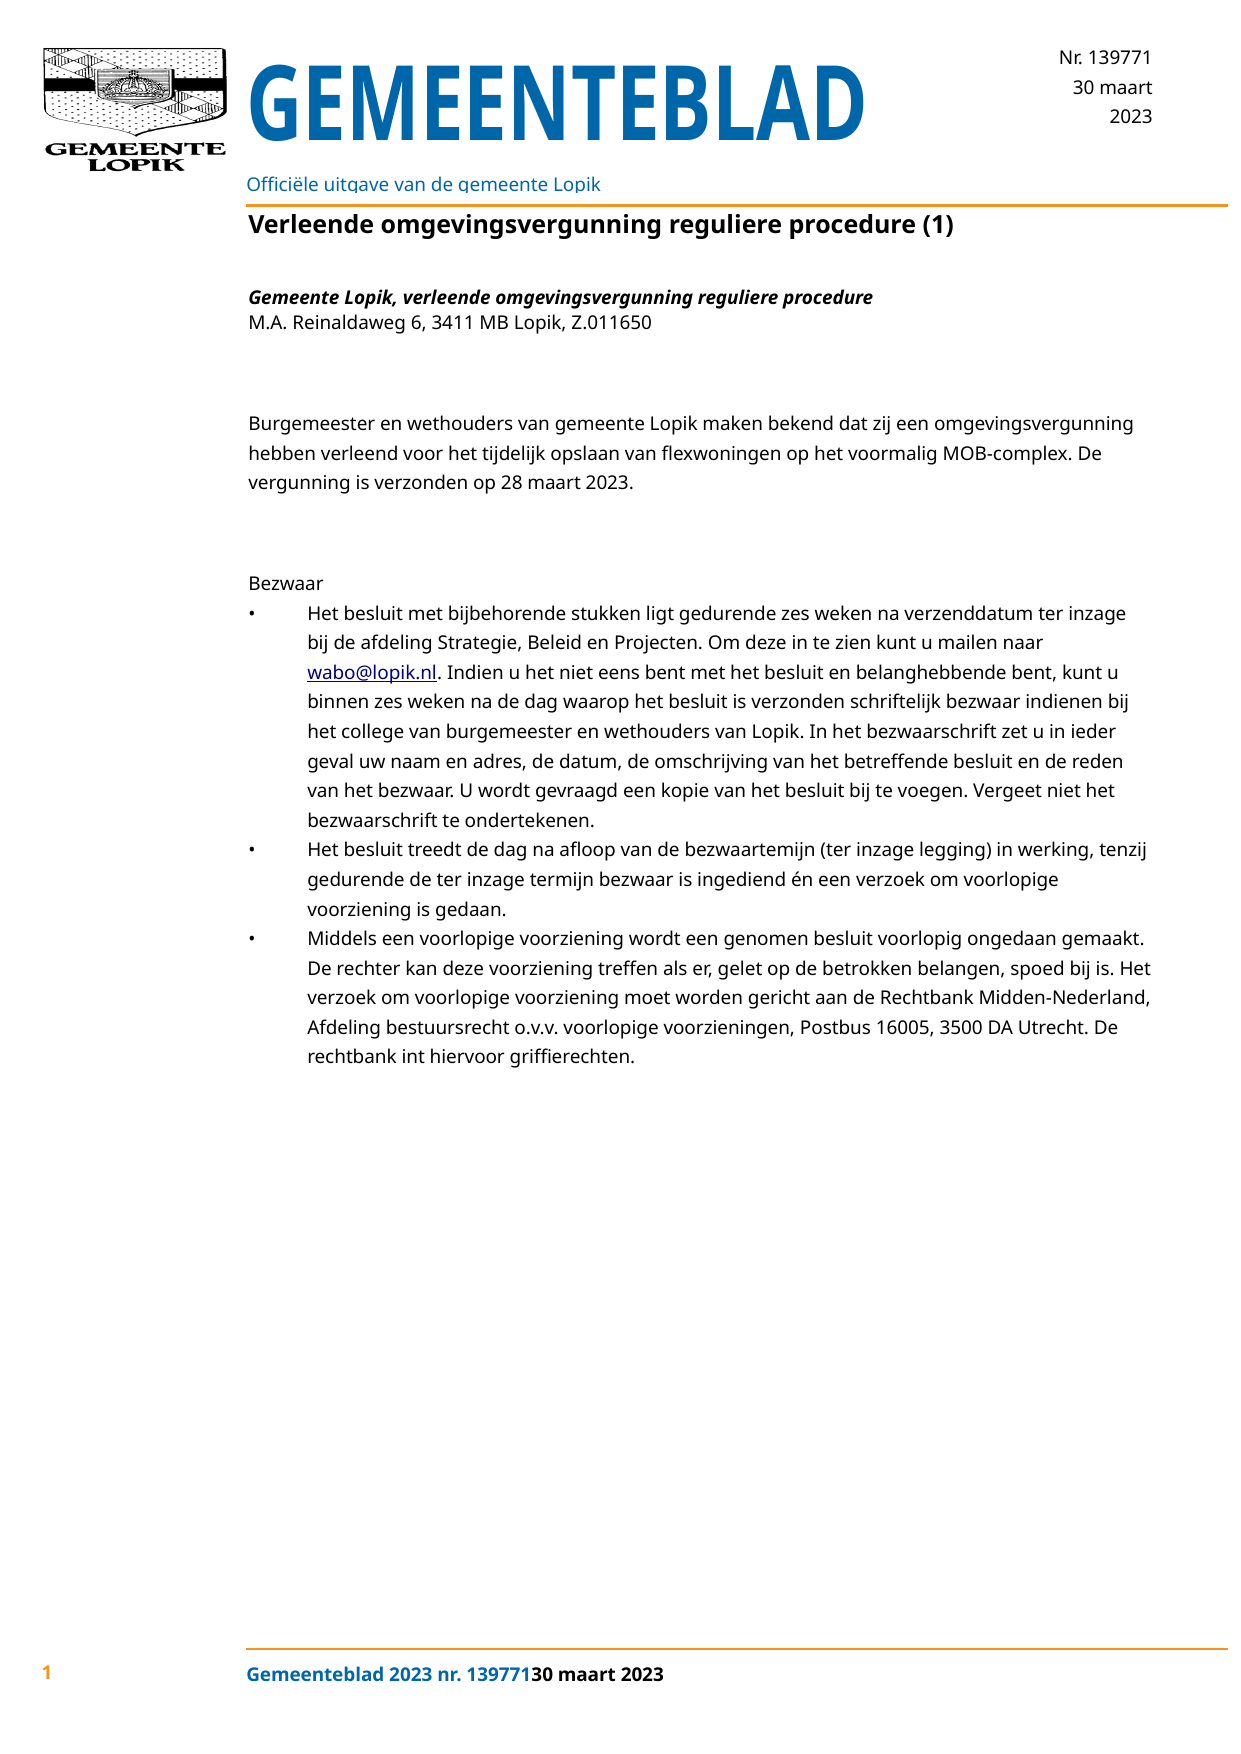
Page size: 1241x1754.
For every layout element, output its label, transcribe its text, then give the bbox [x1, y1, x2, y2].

text M.A. Reinaldaweg 6, 3411 MB Lopik, Z.011650 [248, 309, 1152, 335]
picture [41, 47, 231, 172]
text Burgemeester en wethouders van gemeente Lopik maken bekend dat zij een omgevingsvergunning hebben verleend voor het tijdelijk opslaan van flexwoningen op het voormalig MOB-complex. De vergunning is verzonden op 28 maart 2023. [248, 410, 1152, 495]
text Bezwaar [248, 570, 1152, 596]
list Het besluit met bijbehorende stukken ligt gedurende zes weken na verzenddatum ter inzage bij de afdeling Strategie, Beleid en Projecten. Om deze in te zien kunt u mailen naar wabo@lopik.nl. Indien u het niet eens bent met het besluit en belanghebbende bent, kunt u binnen zes weken na de dag waarop het besluit is verzonden schriftelijk bezwaar indienen bij het college van burgemeester en wethouders van Lopik. In het bezwaarschrift zet u in ieder geval uw naam en adres, de datum, de omschrijving van het betreffende besluit en de reden van het bezwaar. U wordt gevraagd een kopie van het besluit bij te voegen. Vergeet niet het bezwaarschrift te ondertekenen. [248, 600, 1152, 833]
text Verleende omgevingsvergunning reguliere procedure (1) [248, 207, 1152, 241]
list Het besluit treedt de dag na afloop van de bezwaartemijn (ter inzage legging) in werking, tenzij gedurende de ter inzage termijn bezwaar is ingediend én een verzoek om voorlopige voorziening is gedaan. [248, 837, 1152, 922]
text Gemeente Lopik, verleende omgevingsvergunning reguliere procedure [248, 284, 1152, 309]
list Middels een voorlopige voorziening wordt een genomen besluit voorlopig ongedaan gemaakt. De rechter kan deze voorziening treffen als er, gelet op de betrokken belangen, spoed bij is. Het verzoek om voorlopige voorziening moet worden gericht aan de Rechtbank Midden-Nederland, Afdeling bestuursrecht o.v.v. voorlopige voorzieningen, Postbus 16005, 3500 DA Utrecht. De rechtbank int hiervoor griffierechten. [248, 925, 1152, 1069]
